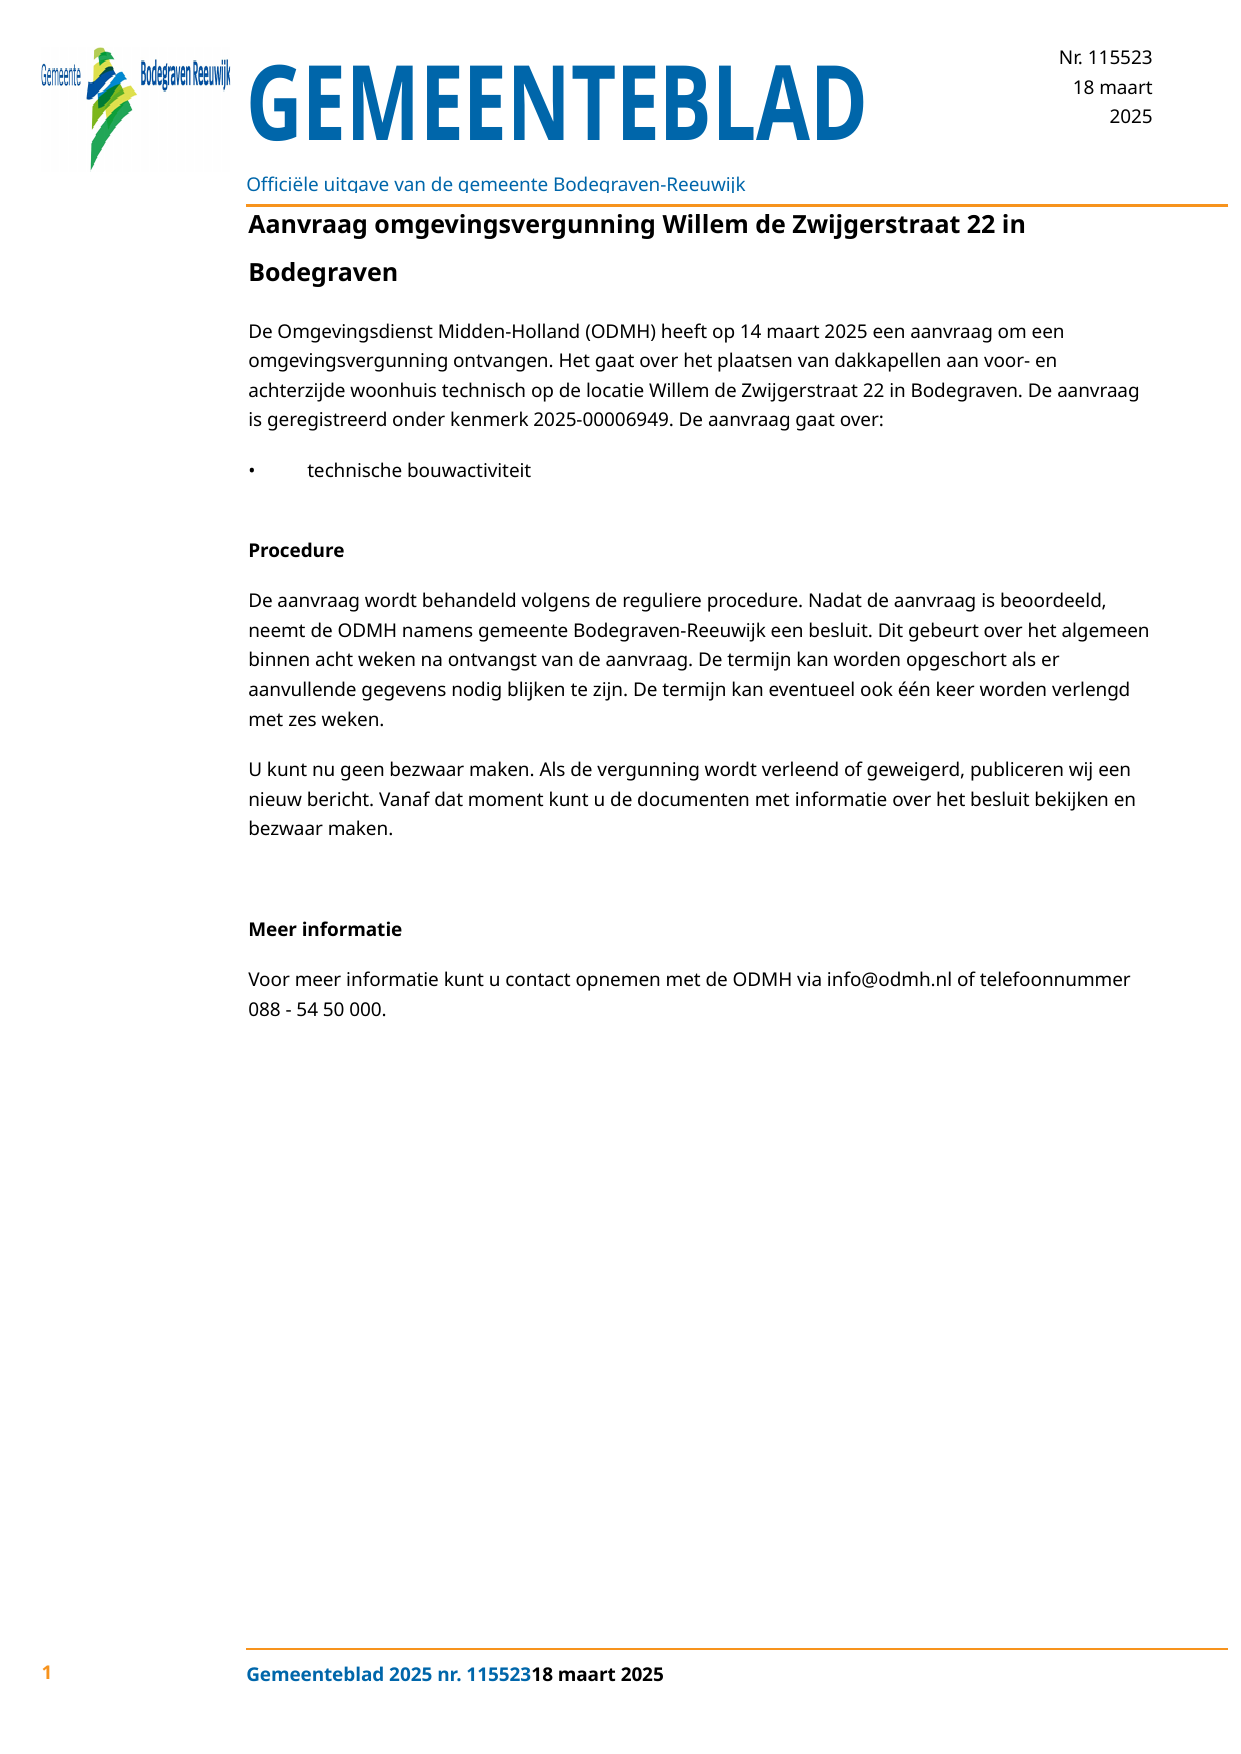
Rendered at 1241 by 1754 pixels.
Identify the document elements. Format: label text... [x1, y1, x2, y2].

text De aanvraag wordt behandeld volgens de reguliere procedure. Nadat de aanvraag is beoordeeld, neemt de ODMH namens gemeente Bodegraven-Reeuwijk een besluit. Dit gebeurt over het algemeen binnen acht weken na ontvangst van de aanvraag. De termijn kan worden opgeschort als er aanvullende gegevens nodig blijken te zijn. De termijn kan eventueel ook één keer worden verlengd met zes weken. [248, 587, 1152, 732]
text Aanvraag omgevingsvergunning Willem de Zwijgerstraat 22 in Bodegraven [248, 207, 1152, 288]
text Voor meer informatie kunt u contact opnemen met de ODMH via info@odmh.nl of telefoonnummer 088 - 54 50 000. [248, 967, 1152, 1022]
text U kunt nu geen bezwaar maken. Als de vergunning wordt verleend of geweigerd, publiceren wij een nieuw bericht. Vanaf dat moment kunt u de documenten met informatie over het besluit bekijken en bezwaar maken. [248, 756, 1152, 841]
list technische bouwactiviteit [248, 457, 1152, 483]
picture [41, 47, 231, 172]
text Procedure [248, 537, 1152, 563]
text Meer informatie [248, 916, 1152, 942]
text De Omgevingsdienst Midden-Holland (ODMH) heeft op 14 maart 2025 een aanvraag om een omgevingsvergunning ontvangen. Het gaat over het plaatsen van dakkapellen aan voor- en achterzijde woonhuis technisch op de locatie Willem de Zwijgerstraat 22 in Bodegraven. De aanvraag is geregistreerd onder kenmerk 2025-00006949. De aanvraag gaat over: [248, 318, 1152, 432]
